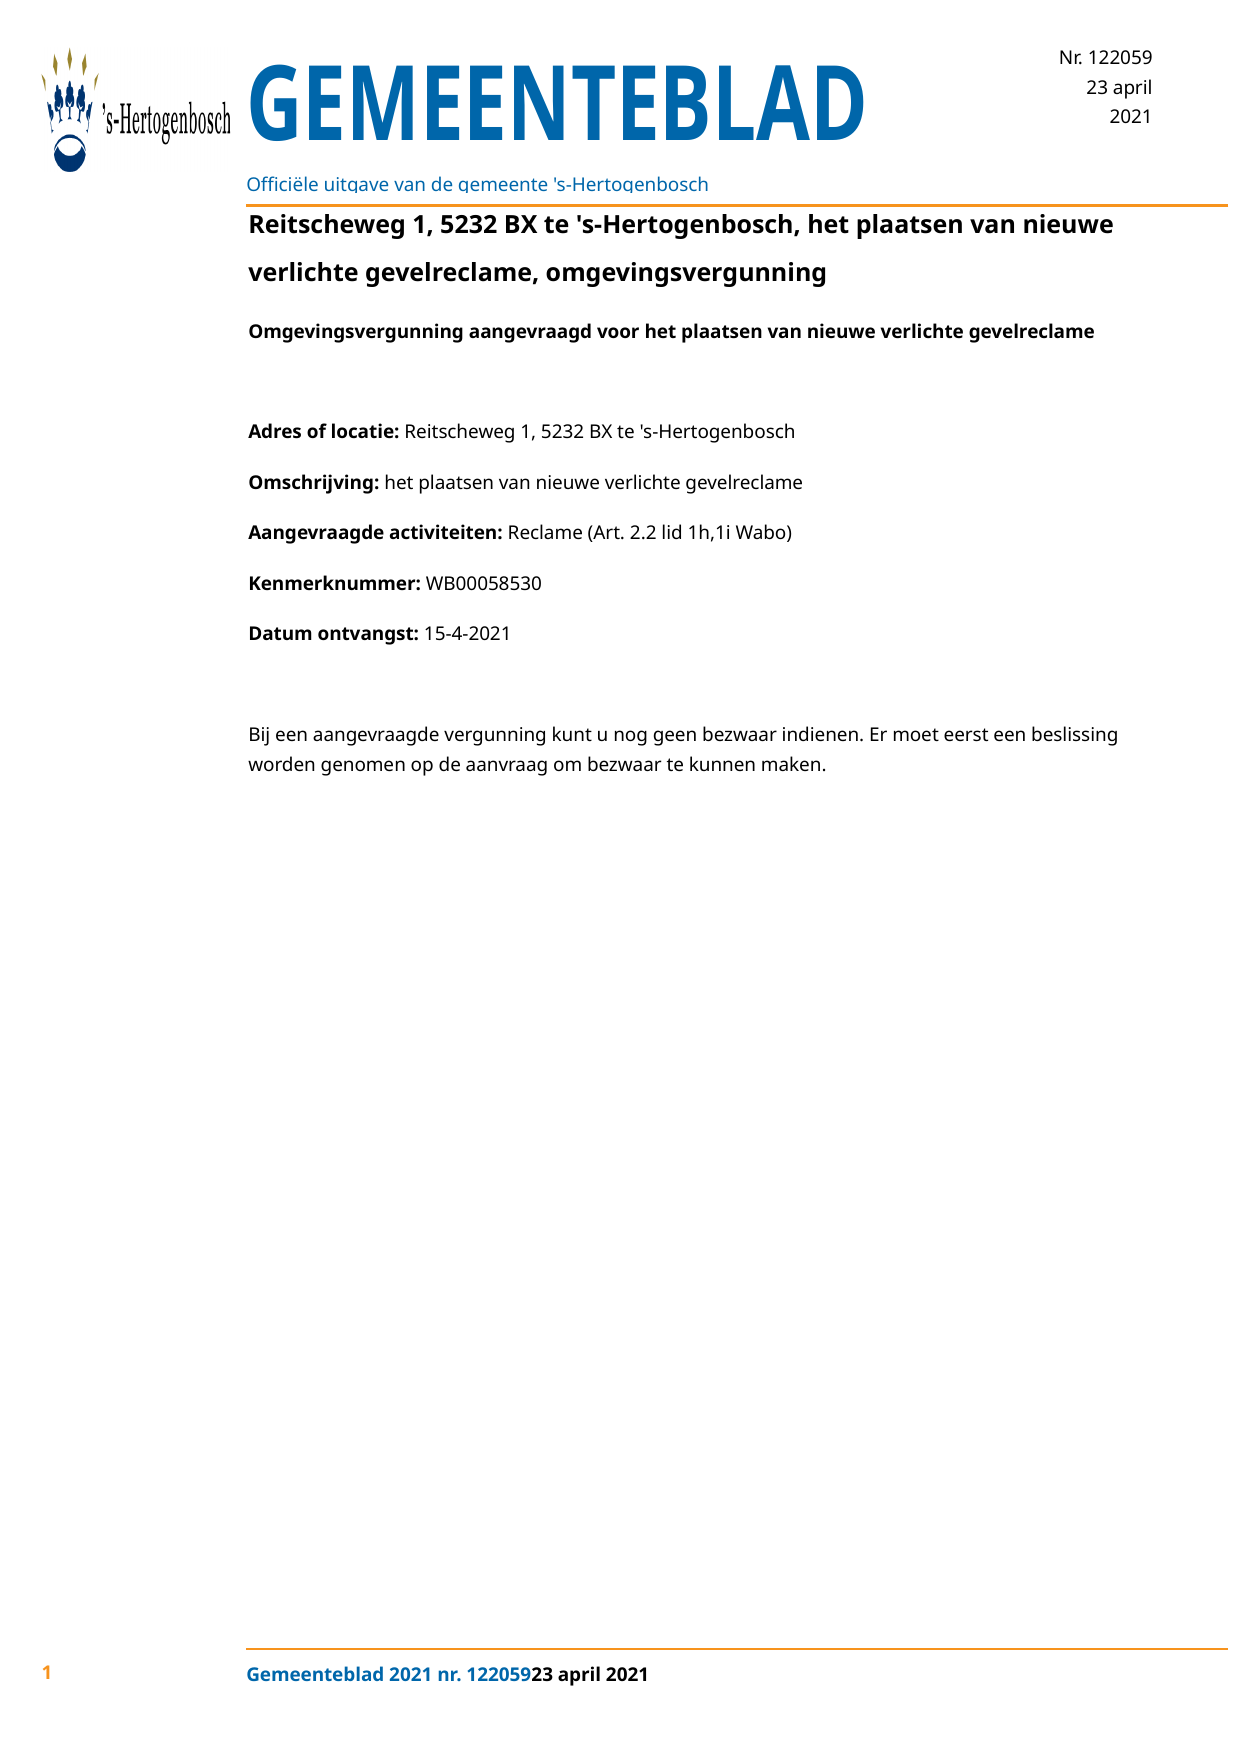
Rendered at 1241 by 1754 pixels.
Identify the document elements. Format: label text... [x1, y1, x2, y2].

picture [41, 47, 231, 172]
text Kenmerknummer: WB00058530 [248, 570, 1152, 596]
text Bij een aangevraagde vergunning kunt u nog geen bezwaar indienen. Er moet eerst een beslissing worden genomen op de aanvraag om bezwaar te kunnen maken. [248, 721, 1152, 777]
text Omschrijving: het plaatsen van nieuwe verlichte gevelreclame [248, 469, 1152, 495]
text Aangevraagde activiteiten: Reclame (Art. 2.2 lid 1h,1i Wabo) [248, 519, 1152, 545]
text Reitscheweg 1, 5232 BX te 's-Hertogenbosch, het plaatsen van nieuwe verlichte gevelreclame, omgevingsvergunning [248, 207, 1152, 288]
text Adres of locatie: Reitscheweg 1, 5232 BX te 's-Hertogenbosch [248, 419, 1152, 444]
text Datum ontvangst: 15-4-2021 [248, 620, 1152, 646]
text Omgevingsvergunning aangevraagd voor het plaatsen van nieuwe verlichte gevelreclame [248, 318, 1152, 344]
